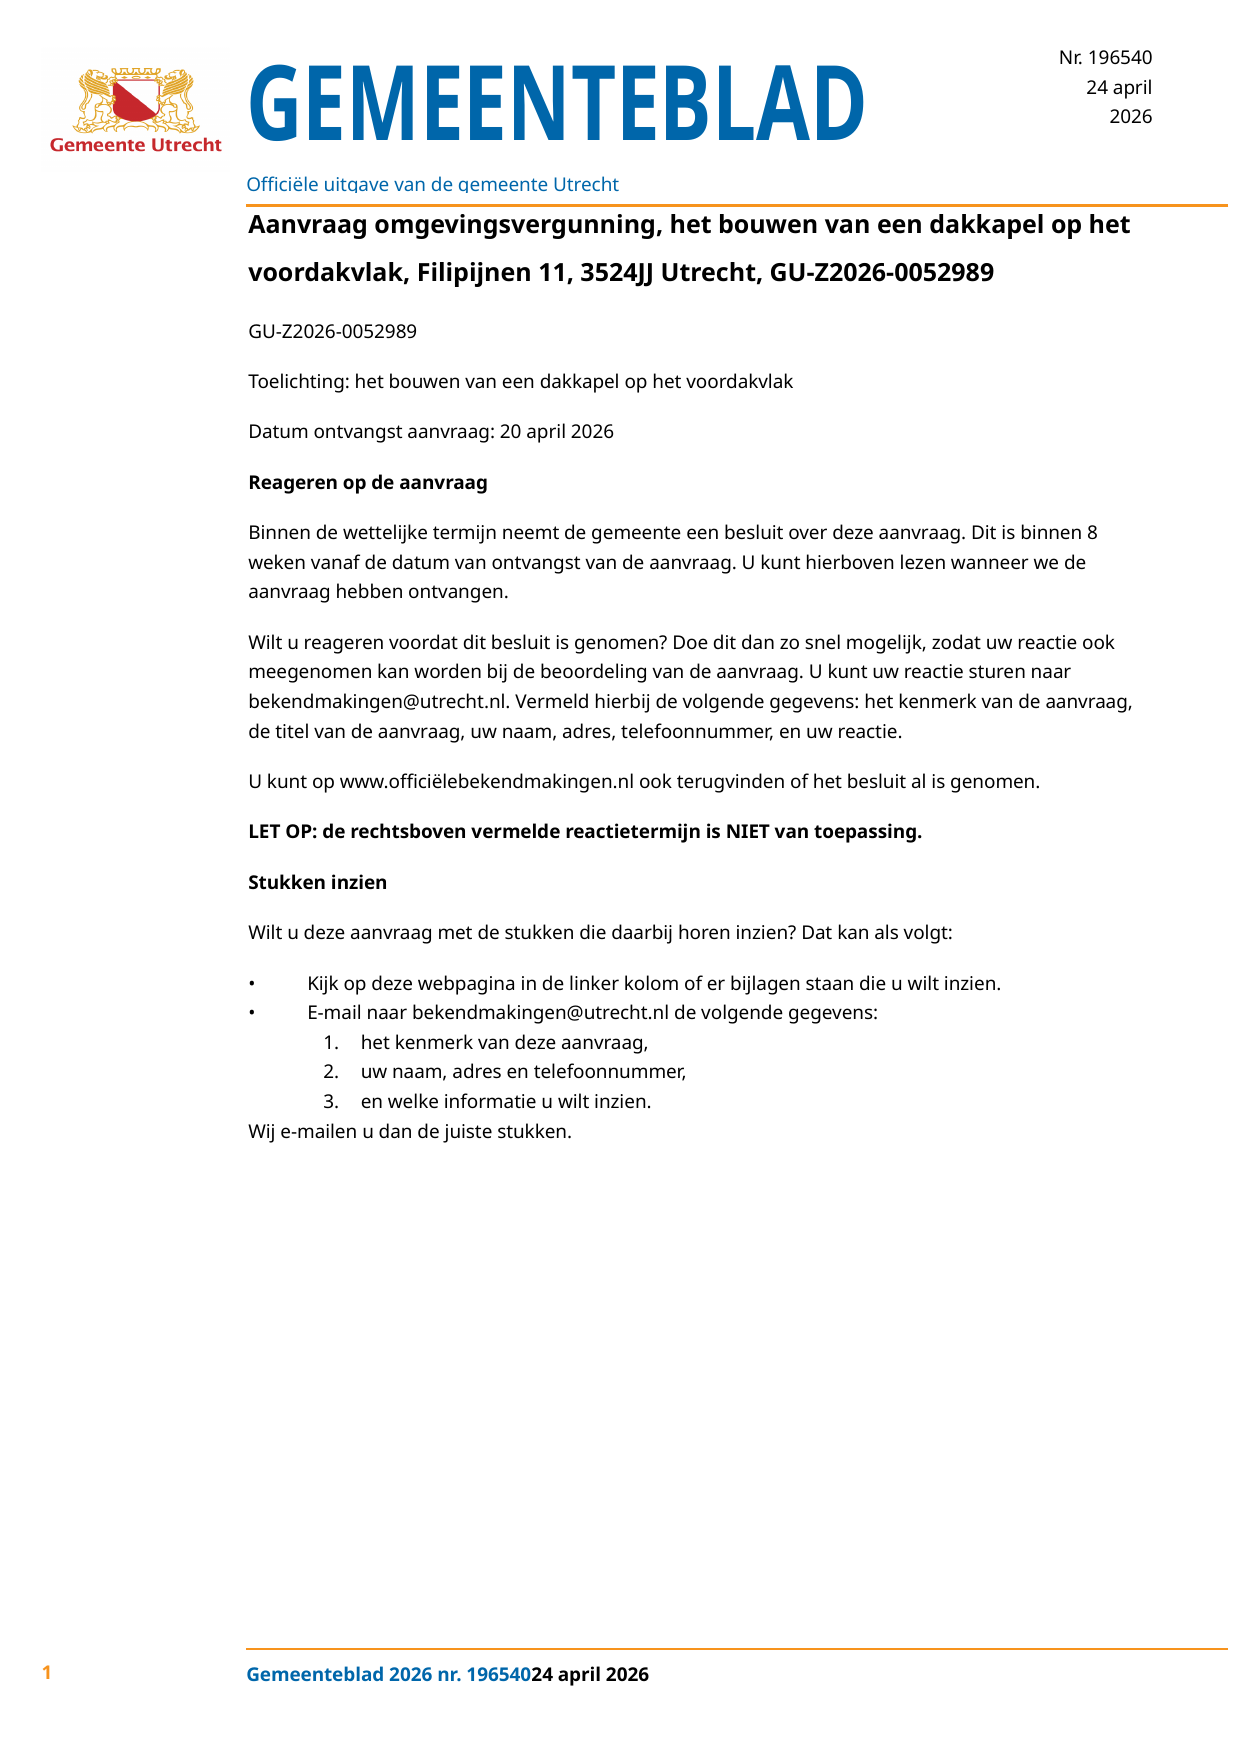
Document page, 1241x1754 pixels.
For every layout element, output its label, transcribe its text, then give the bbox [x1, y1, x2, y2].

text Datum ontvangst aanvraag: 20 april 2026 [248, 419, 1152, 444]
text Binnen de wettelijke termijn neemt de gemeente een besluit over deze aanvraag. Dit is binnen 8 weken vanaf de datum van ontvangst van de aanvraag. U kunt hierboven lezen wanneer we de aanvraag hebben ontvangen. [248, 519, 1152, 604]
text Wij e-mailen u dan de juiste stukken. [248, 1118, 1152, 1144]
text U kunt op www.officiëlebekendmakingen.nl ook terugvinden of het besluit al is genomen. [248, 768, 1152, 794]
list Kijk op deze webpagina in de linker kolom of er bijlagen staan die u wilt inzien. [248, 970, 1152, 996]
text Wilt u reageren voordat dit besluit is genomen? Doe dit dan zo snel mogelijk, zodat uw reactie ook meegenomen kan worden bij de beoordeling van de aanvraag. U kunt uw reactie sturen naar bekendmakingen@utrecht.nl. Vermeld hierbij de volgende gegevens: het kenmerk van de aanvraag, de titel van de aanvraag, uw naam, adres, telefoonnummer, en uw reactie. [248, 629, 1152, 744]
text Aanvraag omgevingsvergunning, het bouwen van een dakkapel op het voordakvlak, Filipijnen 11, 3524JJ Utrecht, GU-Z2026-0052989 [248, 207, 1152, 288]
text Stukken inzien [248, 869, 1152, 895]
text Reageren op de aanvraag [248, 469, 1152, 495]
text Toelichting: het bouwen van een dakkapel op het voordakvlak [248, 368, 1152, 394]
text GU-Z2026-0052989 [248, 318, 1152, 344]
text LET OP: de rechtsboven vermelde reactietermijn is NIET van toepassing. [248, 819, 1152, 844]
list en welke informatie u wilt inzien. [323, 1088, 1152, 1114]
picture [41, 47, 231, 172]
list E-mail naar bekendmakingen@utrecht.nl de volgende gegevens: [248, 999, 1152, 1025]
list het kenmerk van deze aanvraag, [323, 1029, 1152, 1055]
text Wilt u deze aanvraag met de stukken die daarbij horen inzien? Dat kan als volgt: [248, 919, 1152, 945]
list uw naam, adres en telefoonnummer, [323, 1059, 1152, 1084]
